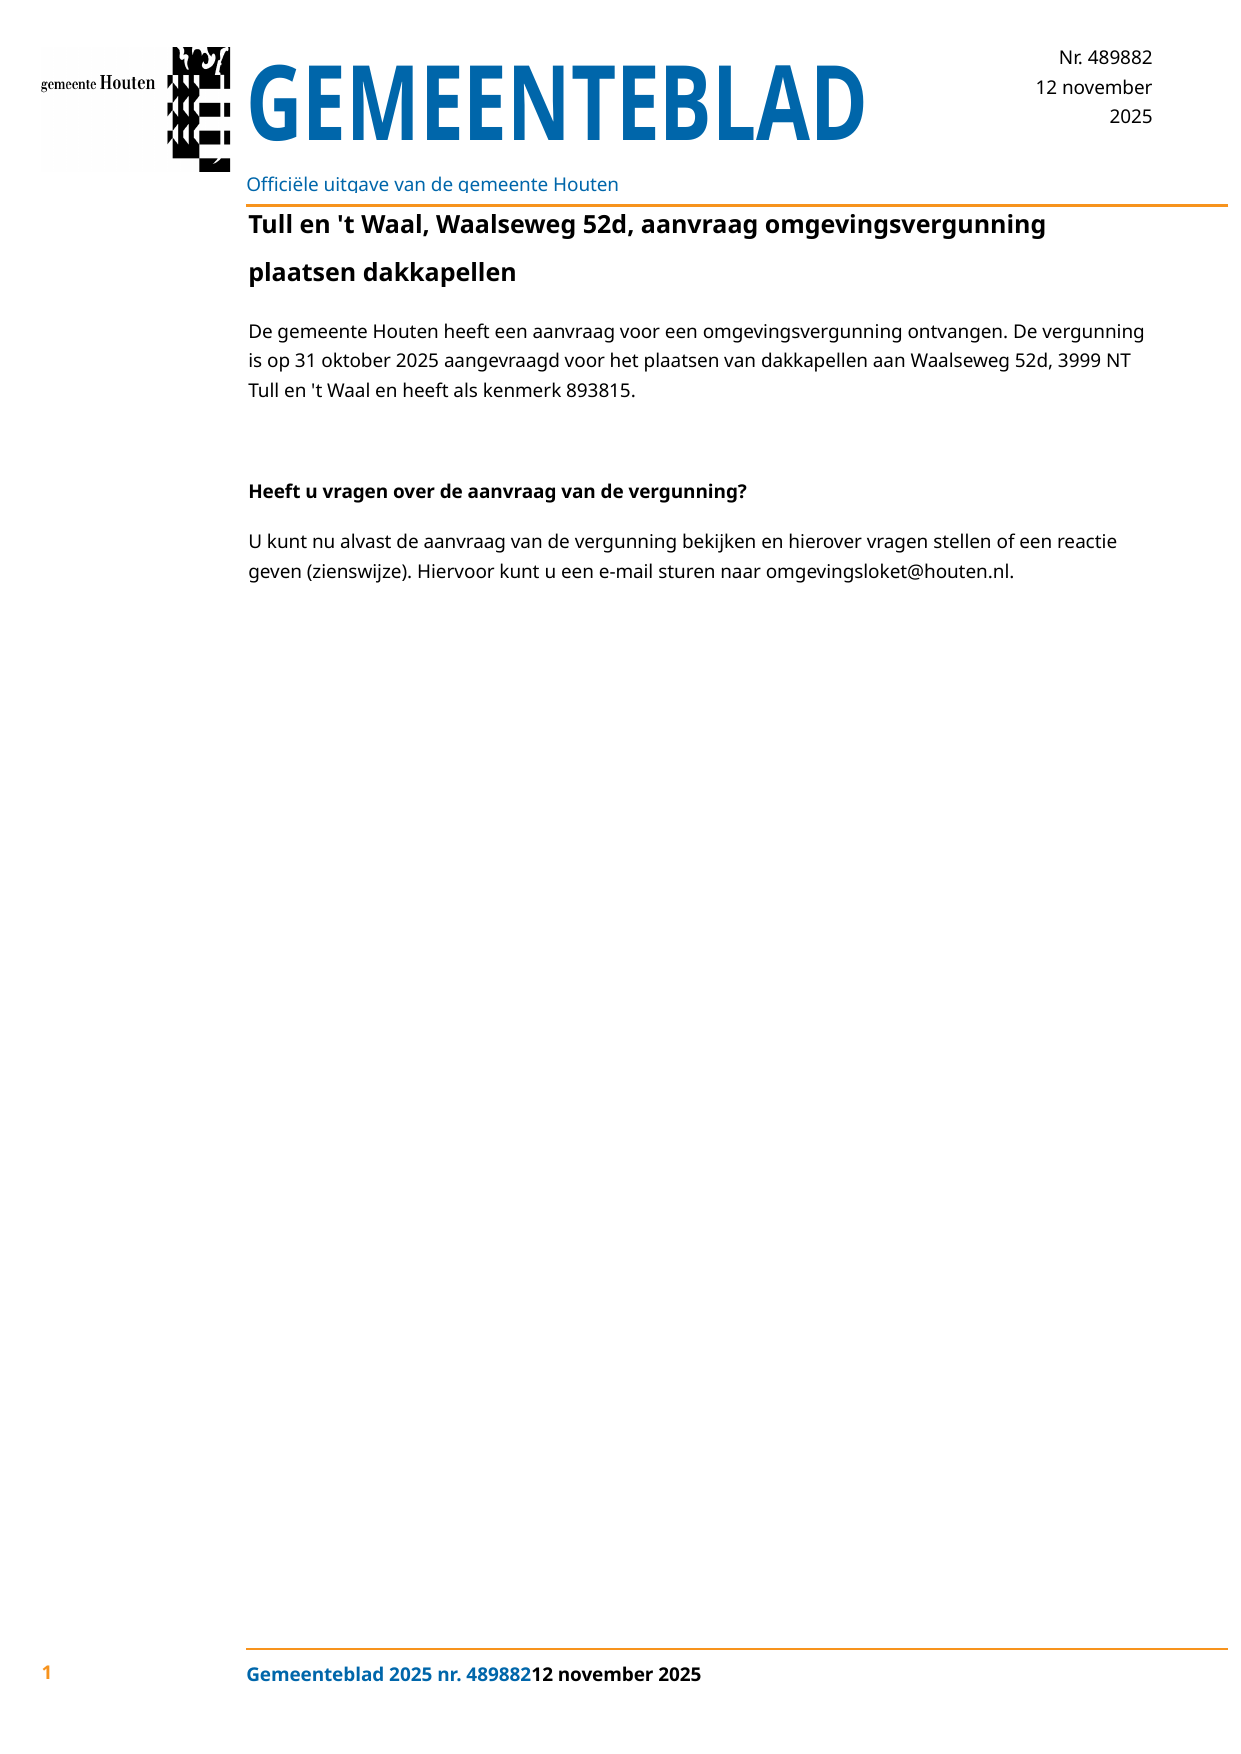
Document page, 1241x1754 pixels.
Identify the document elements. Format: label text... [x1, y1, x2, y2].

text Heeft u vragen over de aanvraag van de vergunning? [248, 478, 1152, 504]
text U kunt nu alvast de aanvraag van de vergunning bekijken en hierover vragen stellen of een reactie geven (zienswijze). Hiervoor kunt u een e-mail sturen naar omgevingsloket@houten.nl. [248, 528, 1152, 584]
text De gemeente Houten heeft een aanvraag voor een omgevingsvergunning ontvangen. De vergunning is op 31 oktober 2025 aangevraagd voor het plaatsen van dakkapellen aan Waalseweg 52d, 3999 NT Tull en 't Waal en heeft als kenmerk 893815. [248, 318, 1152, 403]
text Tull en 't Waal, Waalseweg 52d, aanvraag omgevingsvergunning plaatsen dakkapellen [248, 207, 1152, 288]
picture [41, 47, 231, 172]
